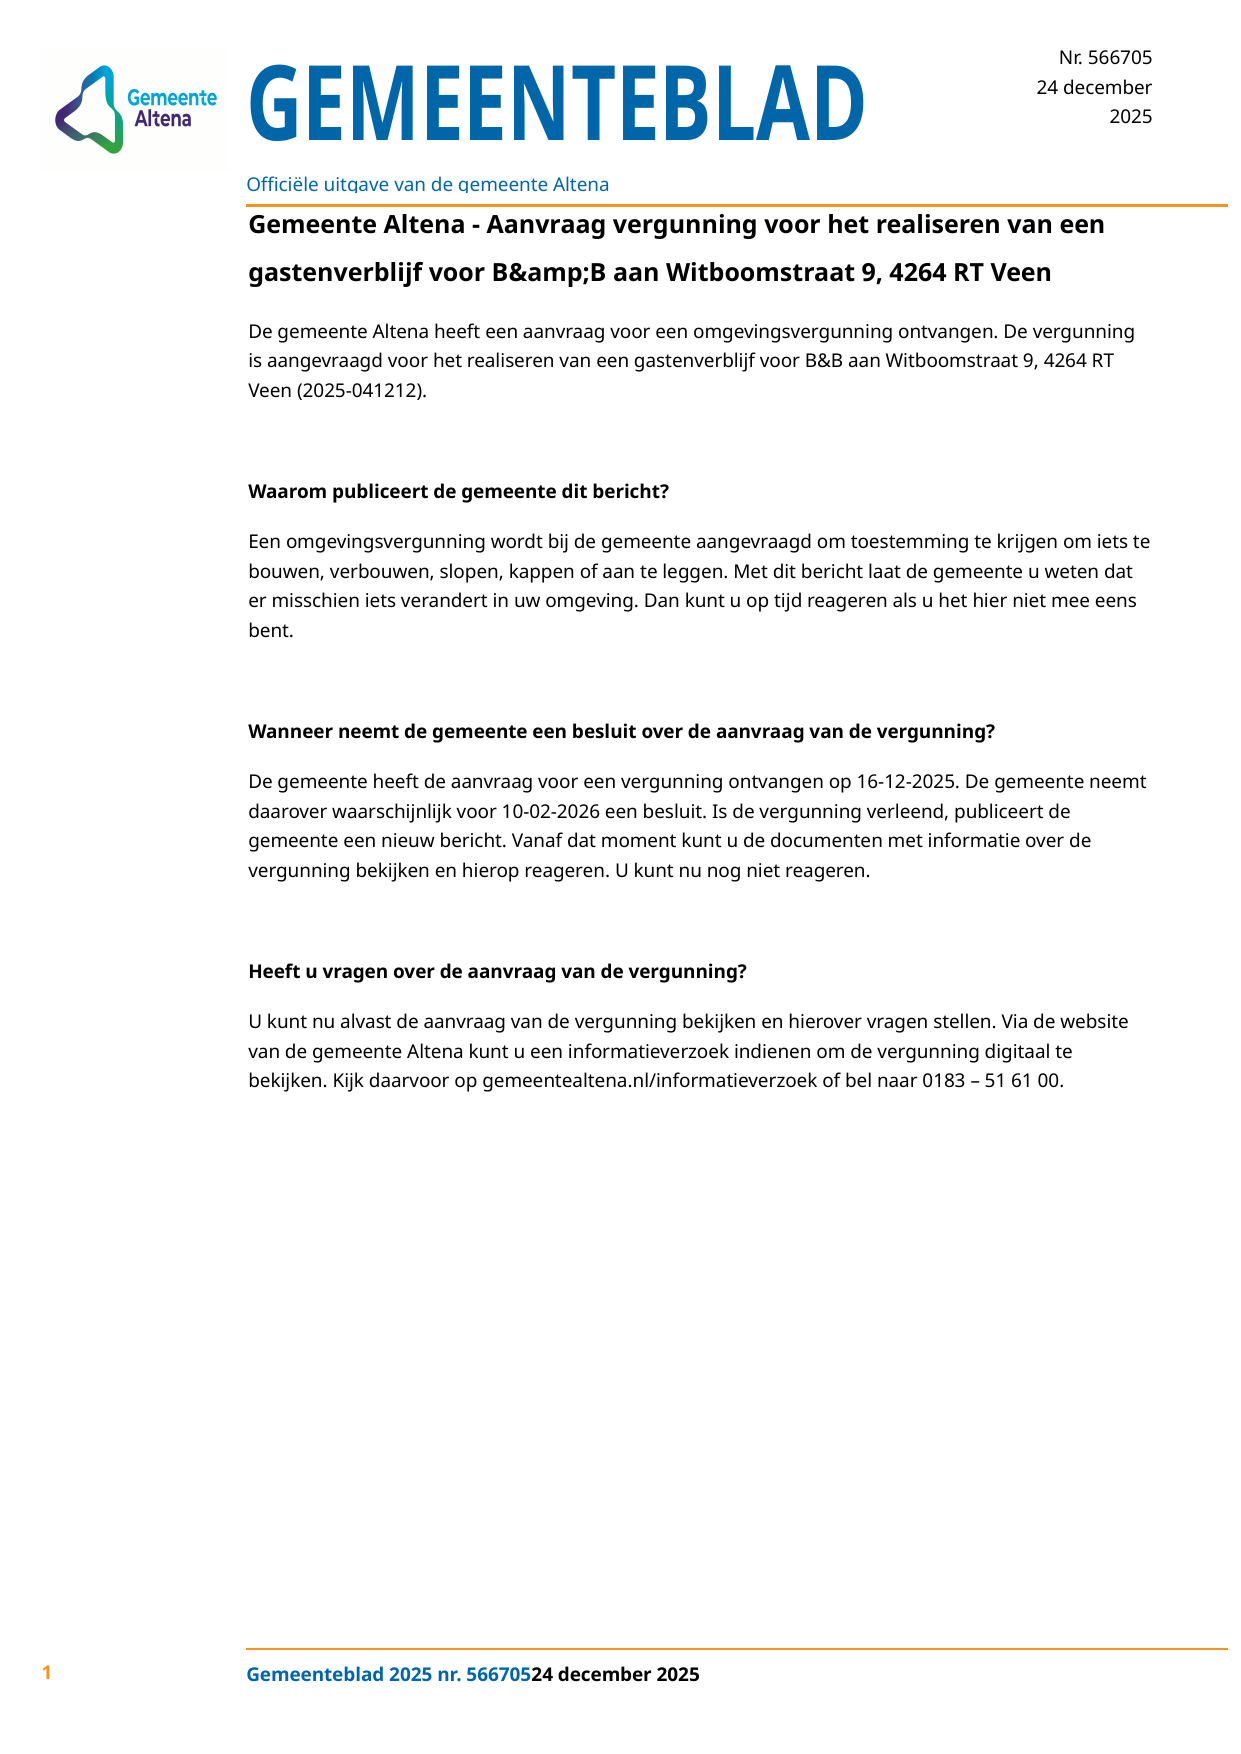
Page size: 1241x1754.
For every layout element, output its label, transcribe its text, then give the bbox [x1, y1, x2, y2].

text U kunt nu alvast de aanvraag van de vergunning bekijken en hierover vragen stellen. Via de website van de gemeente Altena kunt u een informatieverzoek indienen om de vergunning digitaal te bekijken. Kijk daarvoor op gemeentealtena.nl/informatieverzoek of bel naar 0183 – 51 61 00. [248, 1008, 1152, 1093]
text Gemeente Altena - Aanvraag vergunning voor het realiseren van een gastenverblijf voor B&amp;B aan Witboomstraat 9, 4264 RT Veen [248, 207, 1152, 288]
text Wanneer neemt de gemeente een besluit over de aanvraag van de vergunning? [248, 718, 1152, 744]
text Heeft u vragen over de aanvraag van de vergunning? [248, 958, 1152, 984]
text De gemeente Altena heeft een aanvraag voor een omgevingsvergunning ontvangen. De vergunning is aangevraagd voor het realiseren van een gastenverblijf voor B&B aan Witboomstraat 9, 4264 RT Veen (2025-041212). [248, 318, 1152, 403]
text Waarom publiceert de gemeente dit bericht? [248, 478, 1152, 504]
text De gemeente heeft de aanvraag voor een vergunning ontvangen op 16-12-2025. De gemeente neemt daarover waarschijnlijk voor 10-02-2026 een besluit. Is de vergunning verleend, publiceert de gemeente een nieuw bericht. Vanaf dat moment kunt u de documenten met informatie over de vergunning bekijken en hierop reageren. U kunt nu nog niet reageren. [248, 768, 1152, 883]
text Een omgevingsvergunning wordt bij de gemeente aangevraagd om toestemming te krijgen om iets te bouwen, verbouwen, slopen, kappen of aan te leggen. Met dit bericht laat de gemeente u weten dat er misschien iets verandert in uw omgeving. Dan kunt u op tijd reageren als u het hier niet mee eens bent. [248, 528, 1152, 643]
picture [41, 47, 231, 172]
